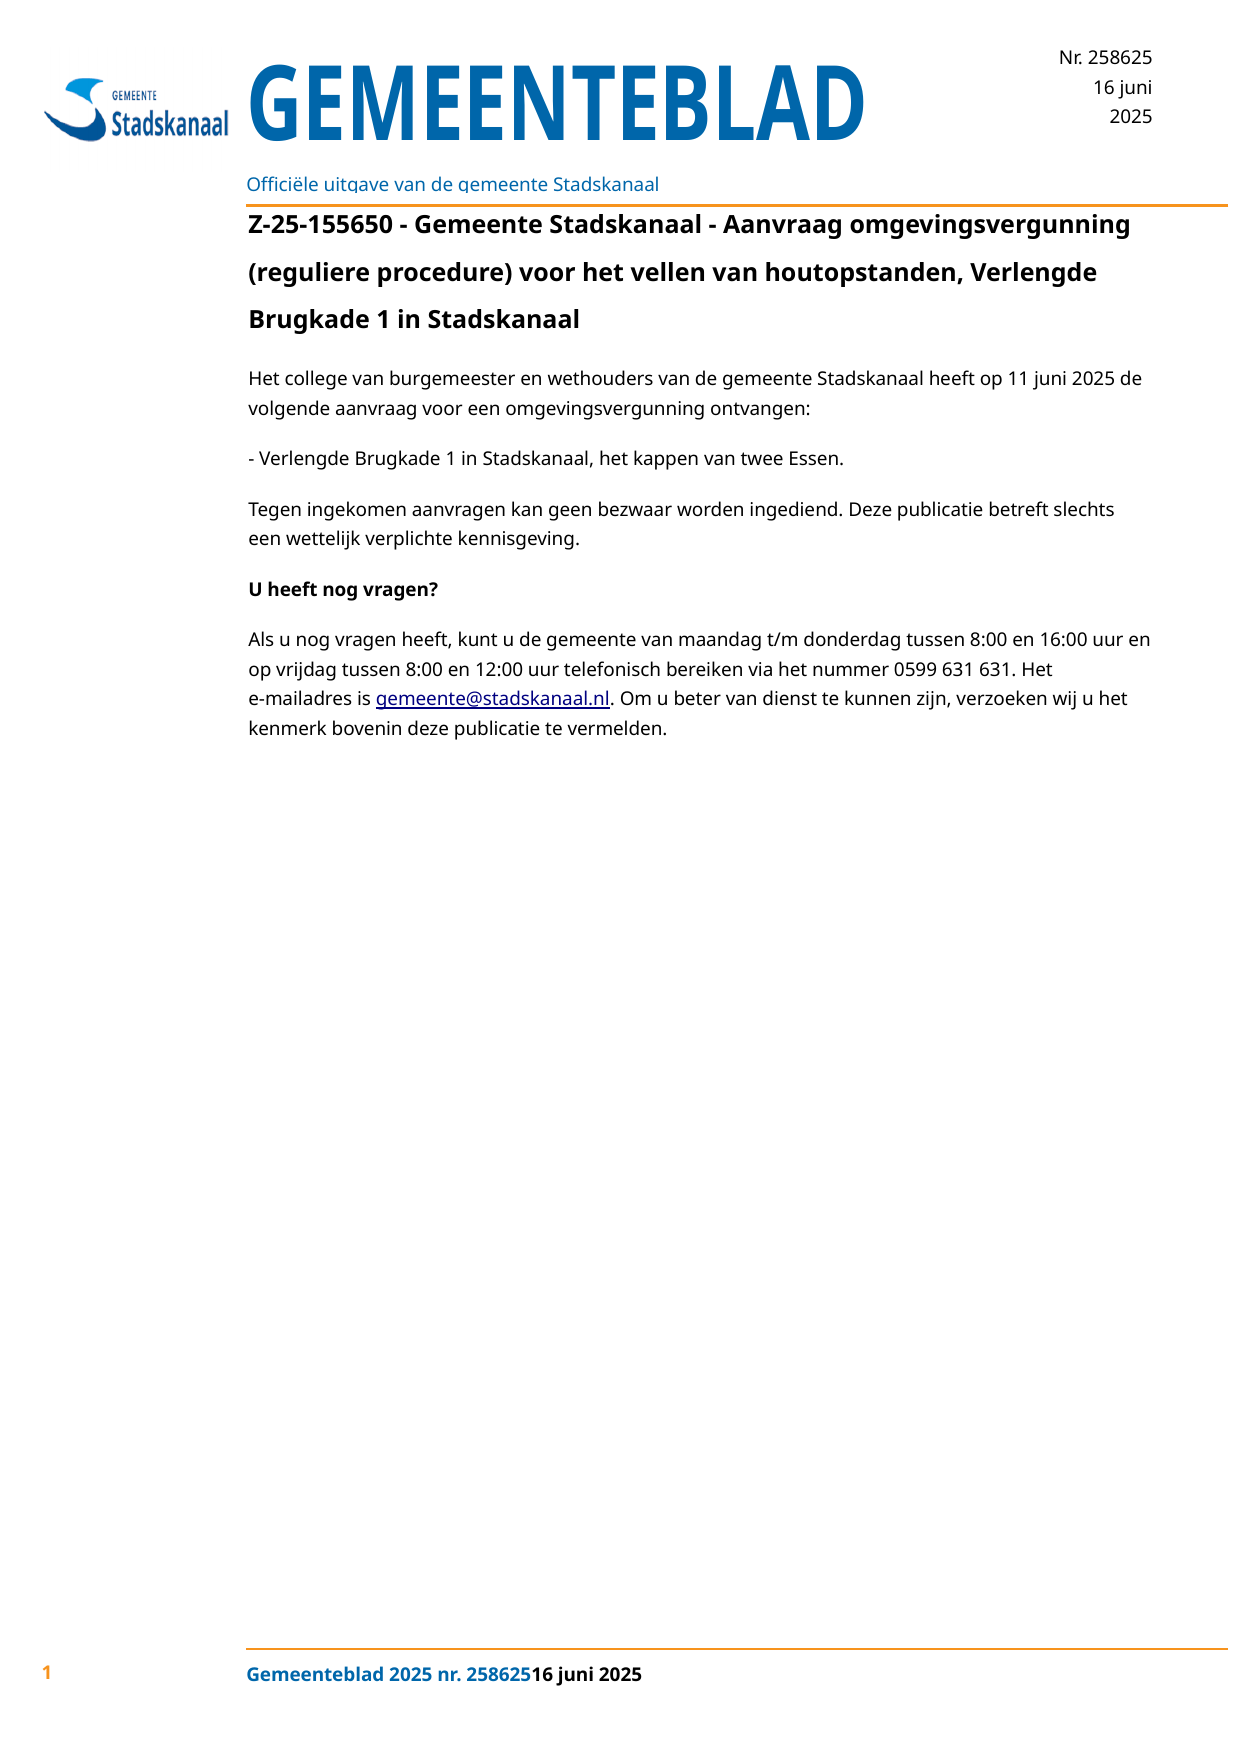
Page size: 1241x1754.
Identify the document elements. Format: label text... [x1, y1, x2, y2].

text Tegen ingekomen aanvragen kan geen bezwaar worden ingediend. Deze publicatie betreft slechts een wettelijk verplichte kennisgeving. [248, 496, 1152, 551]
text Als u nog vragen heeft, kunt u de gemeente van maandag t/m donderdag tussen 8:00 en 16:00 uur en op vrijdag tussen 8:00 en 12:00 uur telefonisch bereiken via het nummer 0599 631 631. Het e‑mailadres is gemeente@stadskanaal.nl. Om u beter van dienst te kunnen zijn, verzoeken wij u het kenmerk bovenin deze publicatie te vermelden. [248, 626, 1152, 741]
text Z-25-155650 - Gemeente Stadskanaal - Aanvraag omgevingsvergunning (reguliere procedure) voor het vellen van houtopstanden, Verlengde Brugkade 1 in Stadskanaal [248, 207, 1152, 336]
text U heeft nog vragen? [248, 576, 1152, 602]
picture [41, 47, 231, 172]
text Het college van burgemeester en wethouders van de gemeente Stadskanaal heeft op 11 juni 2025 de volgende aanvraag voor een omgevingsvergunning ontvangen: [248, 366, 1152, 421]
text - Verlengde Brugkade 1 in Stadskanaal, het kappen van twee Essen. [248, 446, 1152, 471]
